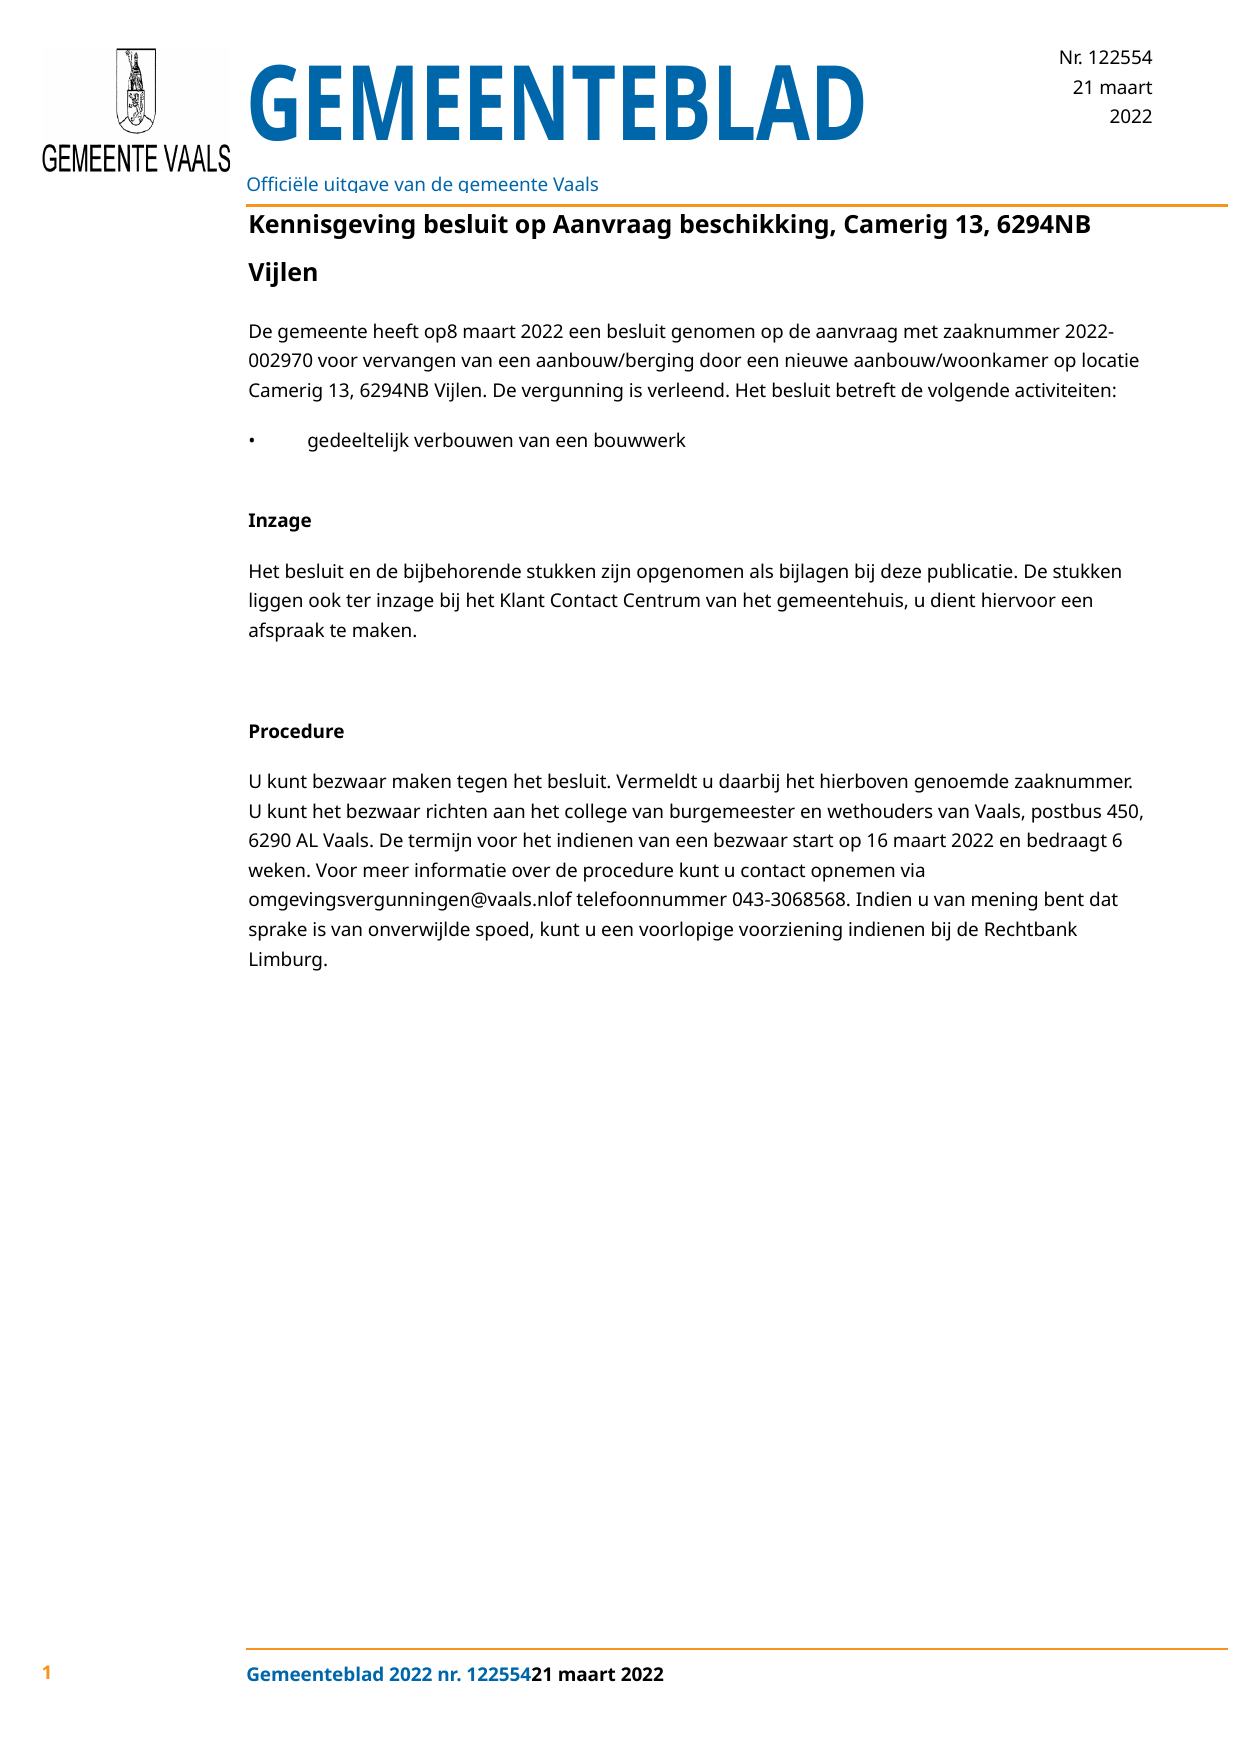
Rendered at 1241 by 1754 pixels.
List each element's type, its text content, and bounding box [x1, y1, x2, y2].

text Inzage [248, 507, 1152, 533]
text Procedure [248, 718, 1152, 744]
text De gemeente heeft op8 maart 2022 een besluit genomen op de aanvraag met zaaknummer 2022-002970 voor vervangen van een aanbouw/berging door een nieuwe aanbouw/woonkamer op locatie Camerig 13, 6294NB Vijlen. De vergunning is verleend. Het besluit betreft de volgende activiteiten: [248, 318, 1152, 403]
text Het besluit en de bijbehorende stukken zijn opgenomen als bijlagen bij deze publicatie. De stukken liggen ook ter inzage bij het Klant Contact Centrum van het gemeentehuis, u dient hiervoor een afspraak te maken. [248, 558, 1152, 643]
text U kunt bezwaar maken tegen het besluit. Vermeldt u daarbij het hierboven genoemde zaaknummer. U kunt het bezwaar richten aan het college van burgemeester en wethouders van Vaals, postbus 450, 6290 AL Vaals. De termijn voor het indienen van een bezwaar start op 16 maart 2022 en bedraagt 6 weken. Voor meer informatie over de procedure kunt u contact opnemen via omgevingsvergunningen@vaals.nlof telefoonnummer 043-3068568. Indien u van mening bent dat sprake is van onverwijlde spoed, kunt u een voorlopige voorziening indienen bij de Rechtbank Limburg. [248, 768, 1152, 972]
list gedeeltelijk verbouwen van een bouwwerk [248, 427, 1152, 453]
text Kennisgeving besluit op Aanvraag beschikking, Camerig 13, 6294NB Vijlen [248, 207, 1152, 288]
picture [41, 47, 231, 172]
